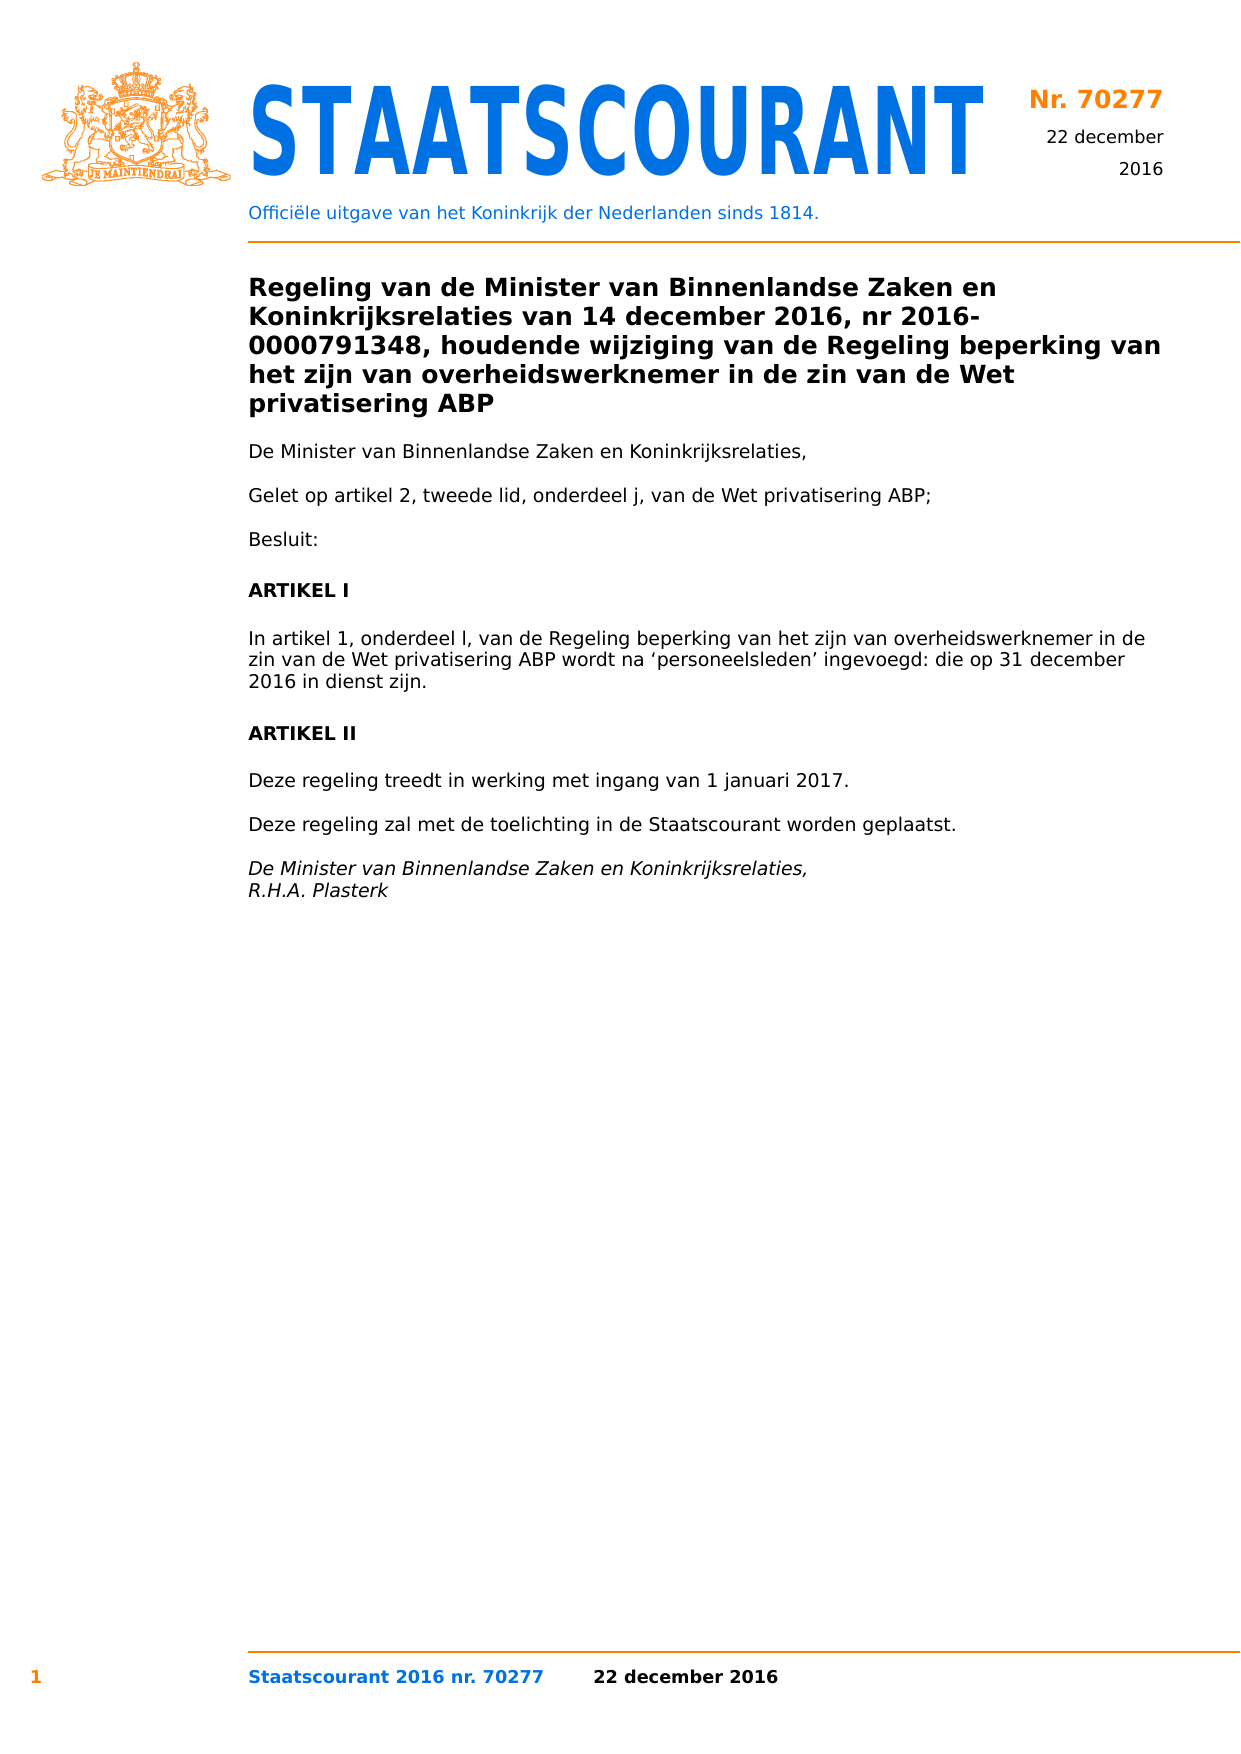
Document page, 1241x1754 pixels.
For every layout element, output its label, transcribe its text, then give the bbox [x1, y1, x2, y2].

text De Minister van Binnenlandse Zaken en Koninkrijksrelaties, [248, 441, 1163, 463]
table_cell Officiële uitgave van het Koninkrijk der Nederlanden sinds 1814. [248, 203, 1240, 241]
table_cell 22 december [998, 121, 1240, 153]
table_header Nr. 70277 [998, 62, 1240, 121]
text In artikel 1, onderdeel l, van de Regeling beperking van het zijn van overheidswerknemer in de zin van de Wet privatisering ABP wordt na ‘personeelsleden’ ingevoegd: die op 31 december 2016 in dienst zijn. [248, 627, 1163, 693]
subtitle ARTIKEL II [248, 723, 1163, 745]
text Besluit: [248, 528, 1163, 550]
subtitle ARTIKEL I [248, 580, 1163, 602]
table_cell 2016 [998, 153, 1240, 203]
text De Minister van Binnenlandse Zaken en Koninkrijksrelaties, R.H.A. Plasterk [248, 858, 1163, 902]
picture [41, 62, 231, 186]
table_header [25, 62, 248, 241]
subtitle Regeling van de Minister van Binnenlandse Zaken en Koninkrijksrelaties van 14 december 2016, nr 2016-0000791348, houdende wijziging van de Regeling beperking van het zijn van overheidswerknemer in de zin van de Wet privatisering ABP [248, 273, 1163, 419]
text Gelet op artikel 2, tweede lid, onderdeel j, van de Wet privatisering ABP; [248, 484, 1163, 507]
text Deze regeling treedt in werking met ingang van 1 januari 2017. [248, 770, 1163, 792]
table_header STAATSCOURANT [248, 62, 998, 203]
text Deze regeling zal met de toelichting in de Staatscourant worden geplaatst. [248, 814, 1163, 836]
